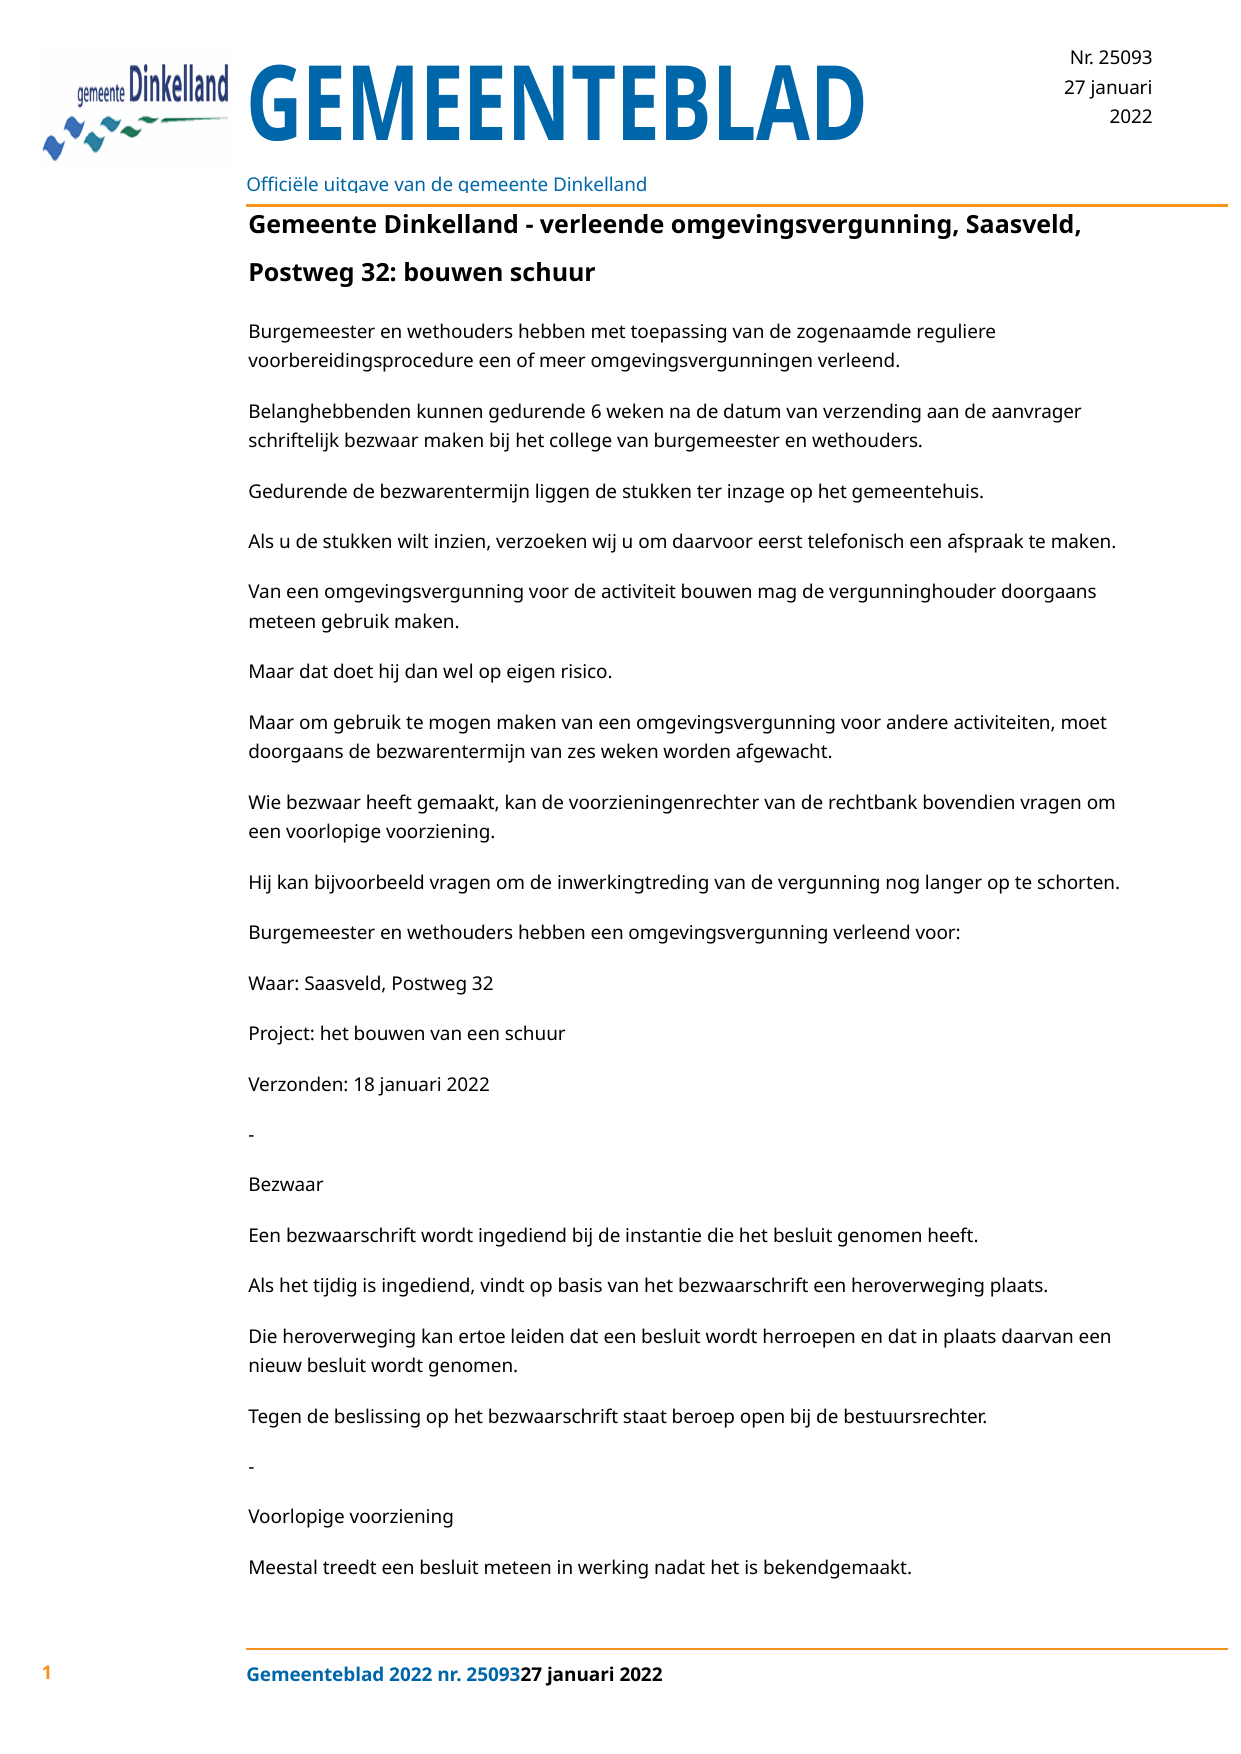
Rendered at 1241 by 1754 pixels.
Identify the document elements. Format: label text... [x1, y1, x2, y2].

text Burgemeester en wethouders hebben met toepassing van de zogenaamde reguliere voorbereidingsprocedure een of meer omgevingsvergunningen verleend. [248, 318, 1152, 373]
text - [248, 1121, 1152, 1147]
text Als het tijdig is ingediend, vindt op basis van het bezwaarschrift een heroverweging plaats. [248, 1272, 1152, 1298]
text Die heroverweging kan ertoe leiden dat een besluit wordt herroepen en dat in plaats daarvan een nieuw besluit wordt genomen. [248, 1323, 1152, 1378]
text Maar om gebruik te mogen maken van een omgevingsvergunning voor andere activiteiten, moet doorgaans de bezwarentermijn van zes weken worden afgewacht. [248, 709, 1152, 764]
text Bezwaar [248, 1172, 1152, 1197]
picture [41, 47, 231, 172]
text Gemeente Dinkelland - verleende omgevingsvergunning, Saasveld, Postweg 32: bouwen schuur [248, 207, 1152, 288]
text Waar: Saasveld, Postweg 32 [248, 970, 1152, 996]
text Meestal treedt een besluit meteen in werking nadat het is bekendgemaakt. [248, 1554, 1152, 1580]
text Voorlopige voorziening [248, 1504, 1152, 1529]
text Een bezwaarschrift wordt ingediend bij de instantie die het besluit genomen heeft. [248, 1222, 1152, 1248]
text Burgemeester en wethouders hebben een omgevingsvergunning verleend voor: [248, 919, 1152, 945]
text Wie bezwaar heeft gemaakt, kan de voorzieningenrechter van de rechtbank bovendien vragen om een voorlopige voorziening. [248, 789, 1152, 844]
text Als u de stukken wilt inzien, verzoeken wij u om daarvoor eerst telefonisch een afspraak te maken. [248, 528, 1152, 554]
text Gedurende de bezwarentermijn liggen de stukken ter inzage op het gemeentehuis. [248, 478, 1152, 504]
text Hij kan bijvoorbeeld vragen om de inwerkingtreding van de vergunning nog langer op te schorten. [248, 869, 1152, 895]
text Tegen de beslissing op het bezwaarschrift staat beroep open bij de bestuursrechter. [248, 1403, 1152, 1429]
text Van een omgevingsvergunning voor de activiteit bouwen mag de vergunninghouder doorgaans meteen gebruik maken. [248, 579, 1152, 634]
text Belanghebbenden kunnen gedurende 6 weken na de datum van verzending aan de aanvrager schriftelijk bezwaar maken bij het college van burgemeester en wethouders. [248, 398, 1152, 453]
text Maar dat doet hij dan wel op eigen risico. [248, 659, 1152, 684]
text Verzonden: 18 januari 2022 [248, 1071, 1152, 1097]
text Project: het bouwen van een schuur [248, 1020, 1152, 1046]
text - [248, 1453, 1152, 1479]
